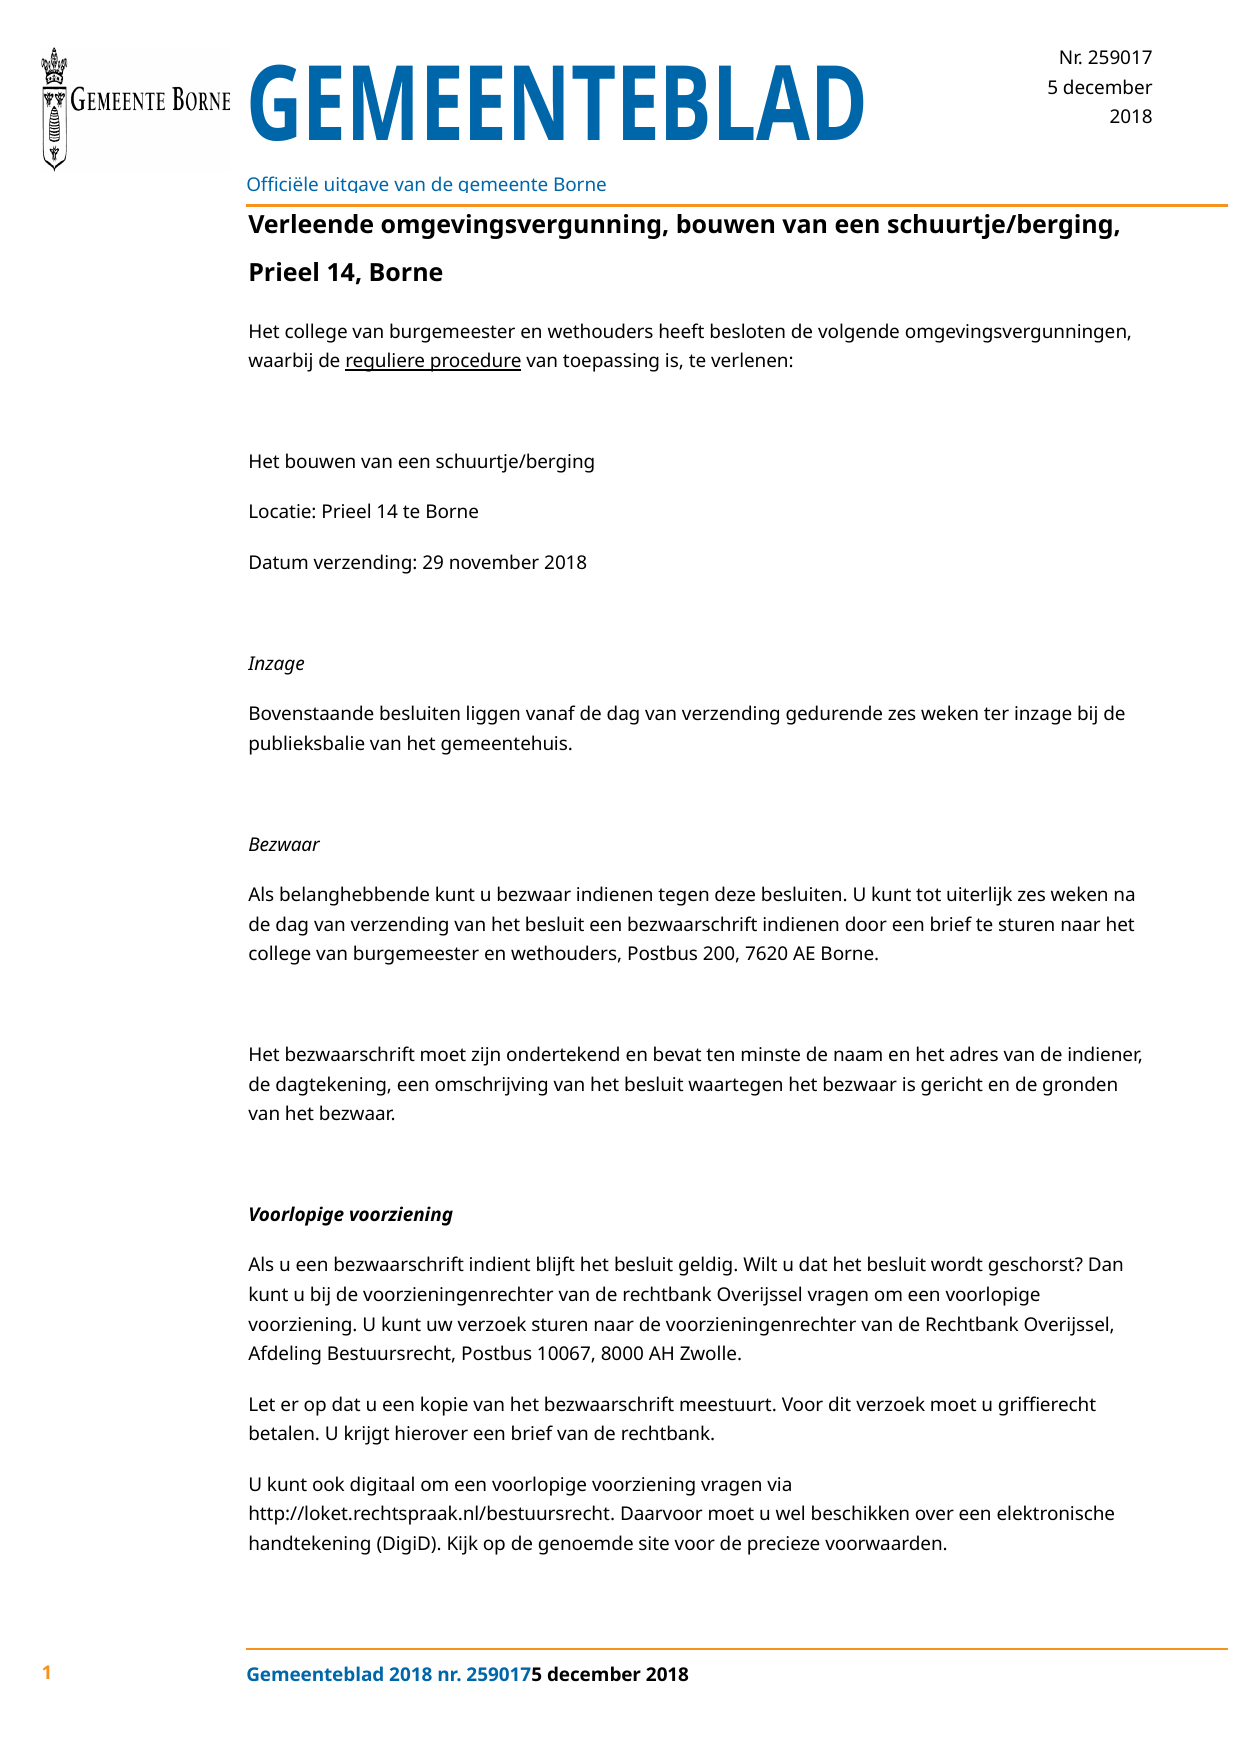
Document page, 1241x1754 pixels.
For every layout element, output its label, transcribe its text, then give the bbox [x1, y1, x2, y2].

text Verleende omgevingsvergunning, bouwen van een schuurtje/berging, Prieel 14, Borne [248, 207, 1152, 288]
text Datum verzending: 29 november 2018 [248, 549, 1152, 575]
picture [41, 47, 231, 172]
text Bezwaar [248, 831, 1152, 857]
text U kunt ook digitaal om een voorlopige voorziening vragen via http://loket.rechtspraak.nl/bestuursrecht. Daarvoor moet u wel beschikken over een elektronische handtekening (DigiD). Kijk op de genoemde site voor de precieze voorwaarden. [248, 1471, 1152, 1556]
text Het college van burgemeester en wethouders heeft besloten de volgende omgevingsvergunningen, waarbij de reguliere procedure van toepassing is, te verlenen: [248, 318, 1152, 373]
text Let er op dat u een kopie van het bezwaarschrift meestuurt. Voor dit verzoek moet u griffierecht betalen. U krijgt hierover een brief van de rechtbank. [248, 1391, 1152, 1446]
text Bovenstaande besluiten liggen vanaf de dag van verzending gedurende zes weken ter inzage bij de publieksbalie van het gemeentehuis. [248, 700, 1152, 756]
text Voorlopige voorziening [248, 1201, 1152, 1227]
text Als belanghebbende kunt u bezwaar indienen tegen deze besluiten. U kunt tot uiterlijk zes weken na de dag van verzending van het besluit een bezwaarschrift indienen door een brief te sturen naar het college van burgemeester en wethouders, Postbus 200, 7620 AE Borne. [248, 881, 1152, 966]
text Inzage [248, 650, 1152, 676]
text Als u een bezwaarschrift indient blijft het besluit geldig. Wilt u dat het besluit wordt geschorst? Dan kunt u bij de voorzieningenrechter van de rechtbank Overijssel vragen om een voorlopige voorziening. U kunt uw verzoek sturen naar de voorzieningenrechter van de Rechtbank Overijssel, Afdeling Bestuursrecht, Postbus 10067, 8000 AH Zwolle. [248, 1252, 1152, 1366]
text Locatie: Prieel 14 te Borne [248, 499, 1152, 524]
text Het bezwaarschrift moet zijn ondertekend en bevat ten minste de naam en het adres van de indiener, de dagtekening, een omschrijving van het besluit waartegen het bezwaar is gericht en de gronden van het bezwaar. [248, 1041, 1152, 1126]
text Het bouwen van een schuurtje/berging [248, 448, 1152, 474]
